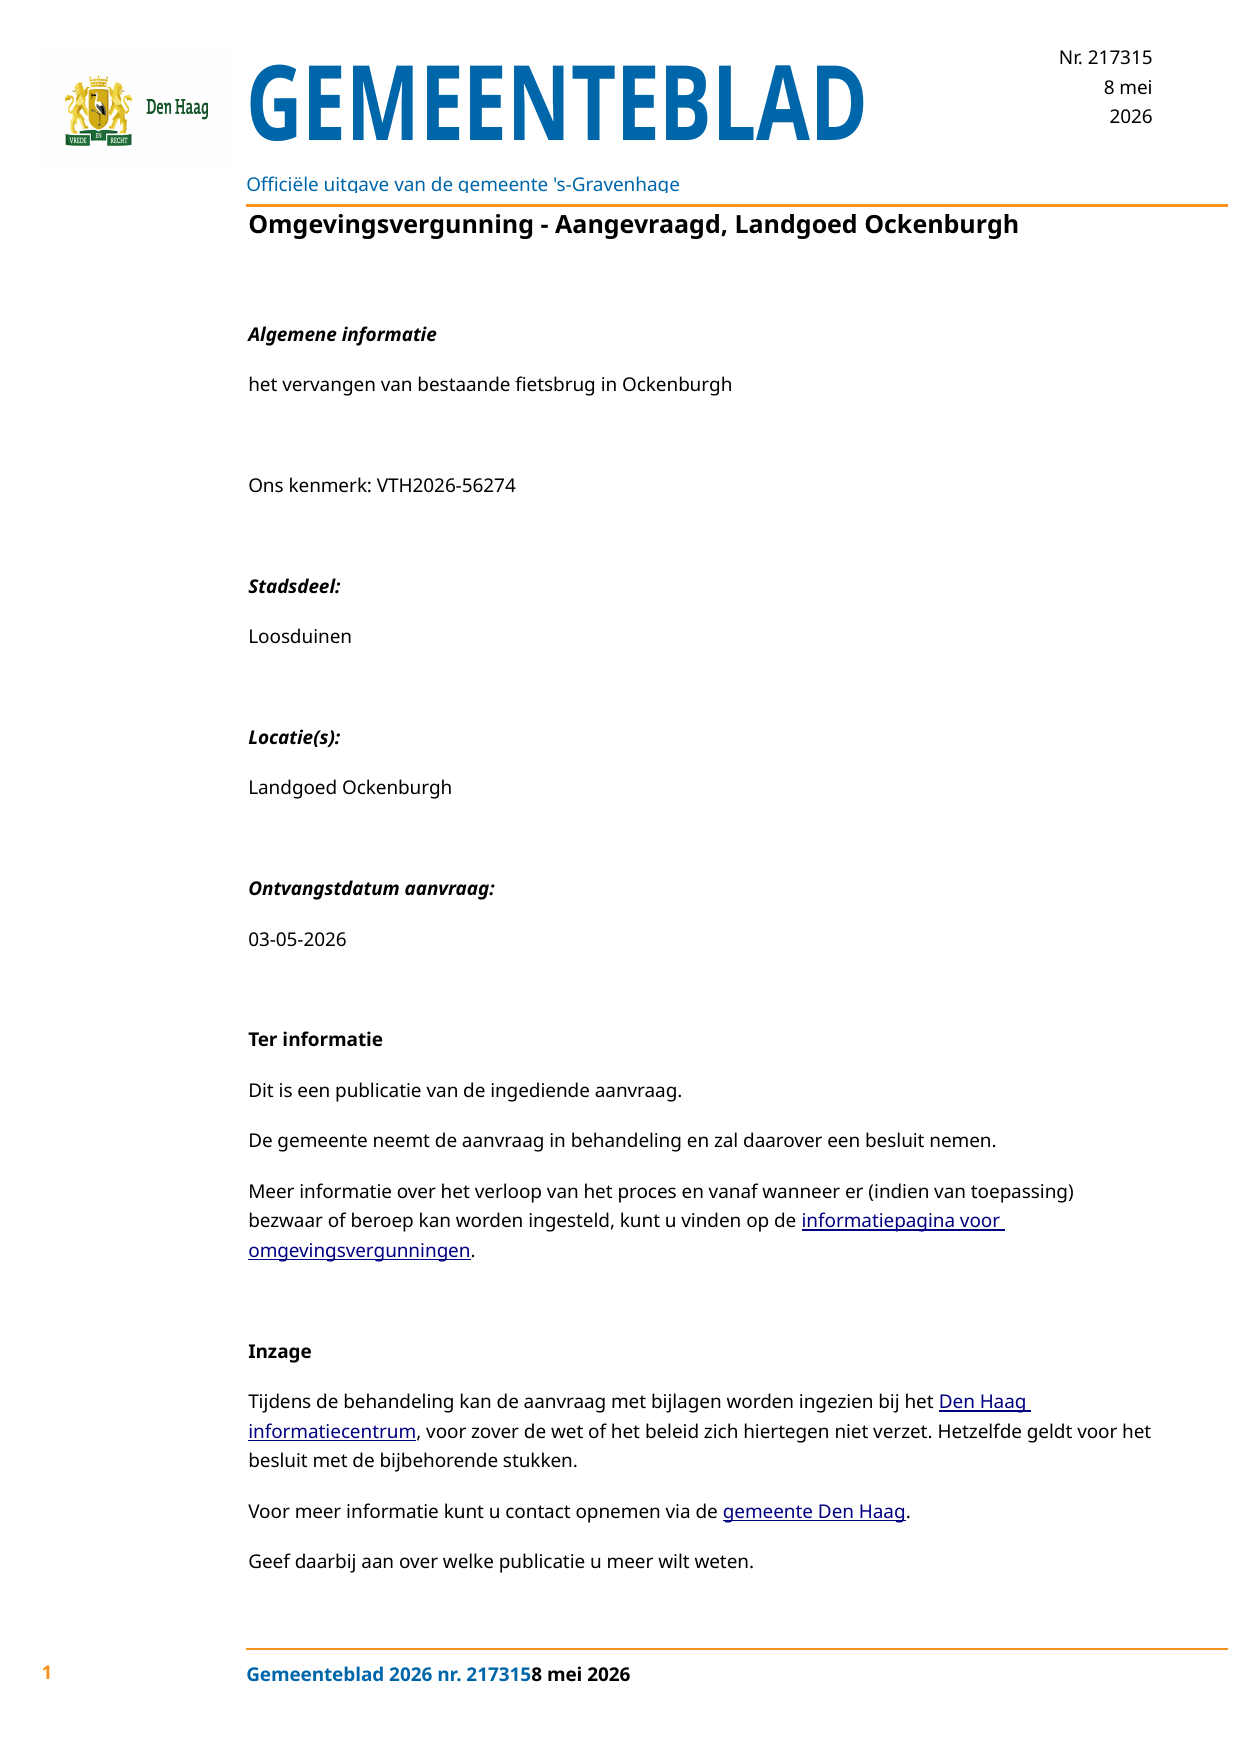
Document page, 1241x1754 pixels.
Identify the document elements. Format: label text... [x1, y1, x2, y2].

text Tijdens de behandeling kan de aanvraag met bijlagen worden ingezien bij het Den Haag informatiecentrum, voor zover de wet of het beleid zich hiertegen niet verzet. Hetzelfde geldt voor het besluit met de bijbehorende stukken. [248, 1388, 1152, 1473]
text Geef daarbij aan over welke publicatie u meer wilt weten. [248, 1548, 1152, 1574]
text De gemeente neemt de aanvraag in behandeling en zal daarover een besluit nemen. [248, 1127, 1152, 1153]
text Omgevingsvergunning - Aangevraagd, Landgoed Ockenburgh [248, 207, 1152, 241]
text Dit is een publicatie van de ingediende aanvraag. [248, 1077, 1152, 1103]
text Ter informatie [248, 1027, 1152, 1052]
text Voor meer informatie kunt u contact opnemen via de gemeente Den Haag. [248, 1498, 1152, 1523]
text Locatie(s): [248, 724, 1152, 750]
text het vervangen van bestaande fietsbrug in Ockenburgh [248, 371, 1152, 397]
text Algemene informatie [248, 321, 1152, 346]
text Inzage [248, 1338, 1152, 1363]
text Ons kenmerk: VTH2026-56274 [248, 472, 1152, 498]
text Loosduinen [248, 623, 1152, 649]
text Ontvangstdatum aanvraag: [248, 875, 1152, 901]
text Meer informatie over het verloop van het proces en vanaf wanneer er (indien van toepassing) bezwaar of beroep kan worden ingesteld, kunt u vinden op de informatiepagina voor omgevingsvergunningen. [248, 1178, 1152, 1263]
picture [41, 47, 231, 172]
text Landgoed Ockenburgh [248, 774, 1152, 800]
text 03-05-2026 [248, 926, 1152, 951]
text Stadsdeel: [248, 573, 1152, 598]
